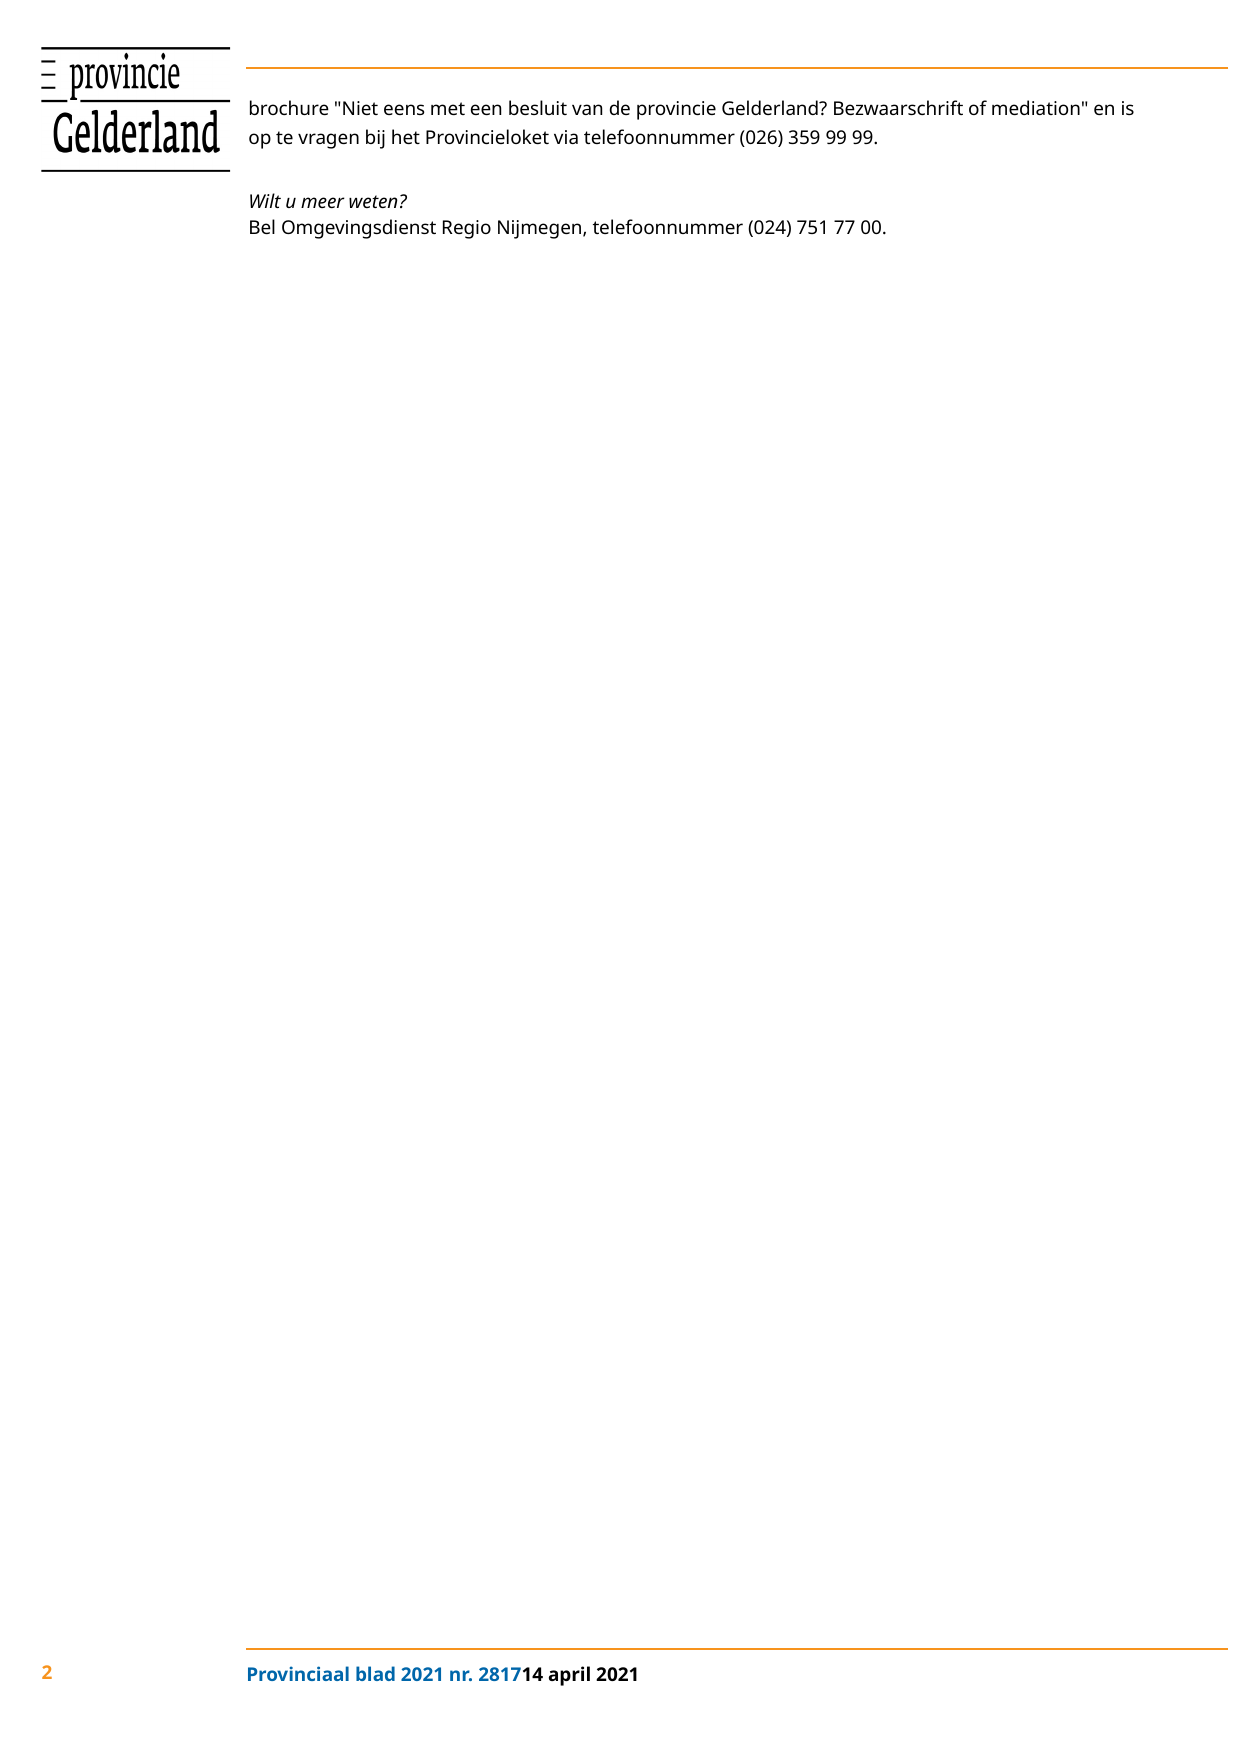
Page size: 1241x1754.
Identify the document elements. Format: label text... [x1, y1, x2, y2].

picture [41, 47, 231, 172]
text Wilt u meer weten? [248, 188, 1152, 214]
text Bel Omgevingsdienst Regio Nijmegen, telefoonnummer (024) 751 77 00. [248, 214, 1152, 240]
text brochure "Niet eens met een besluit van de provincie Gelderland? Bezwaarschrift of mediation" en is op te vragen bij het Provincieloket via telefoonnummer (026) 359 99 99. [248, 95, 1152, 150]
